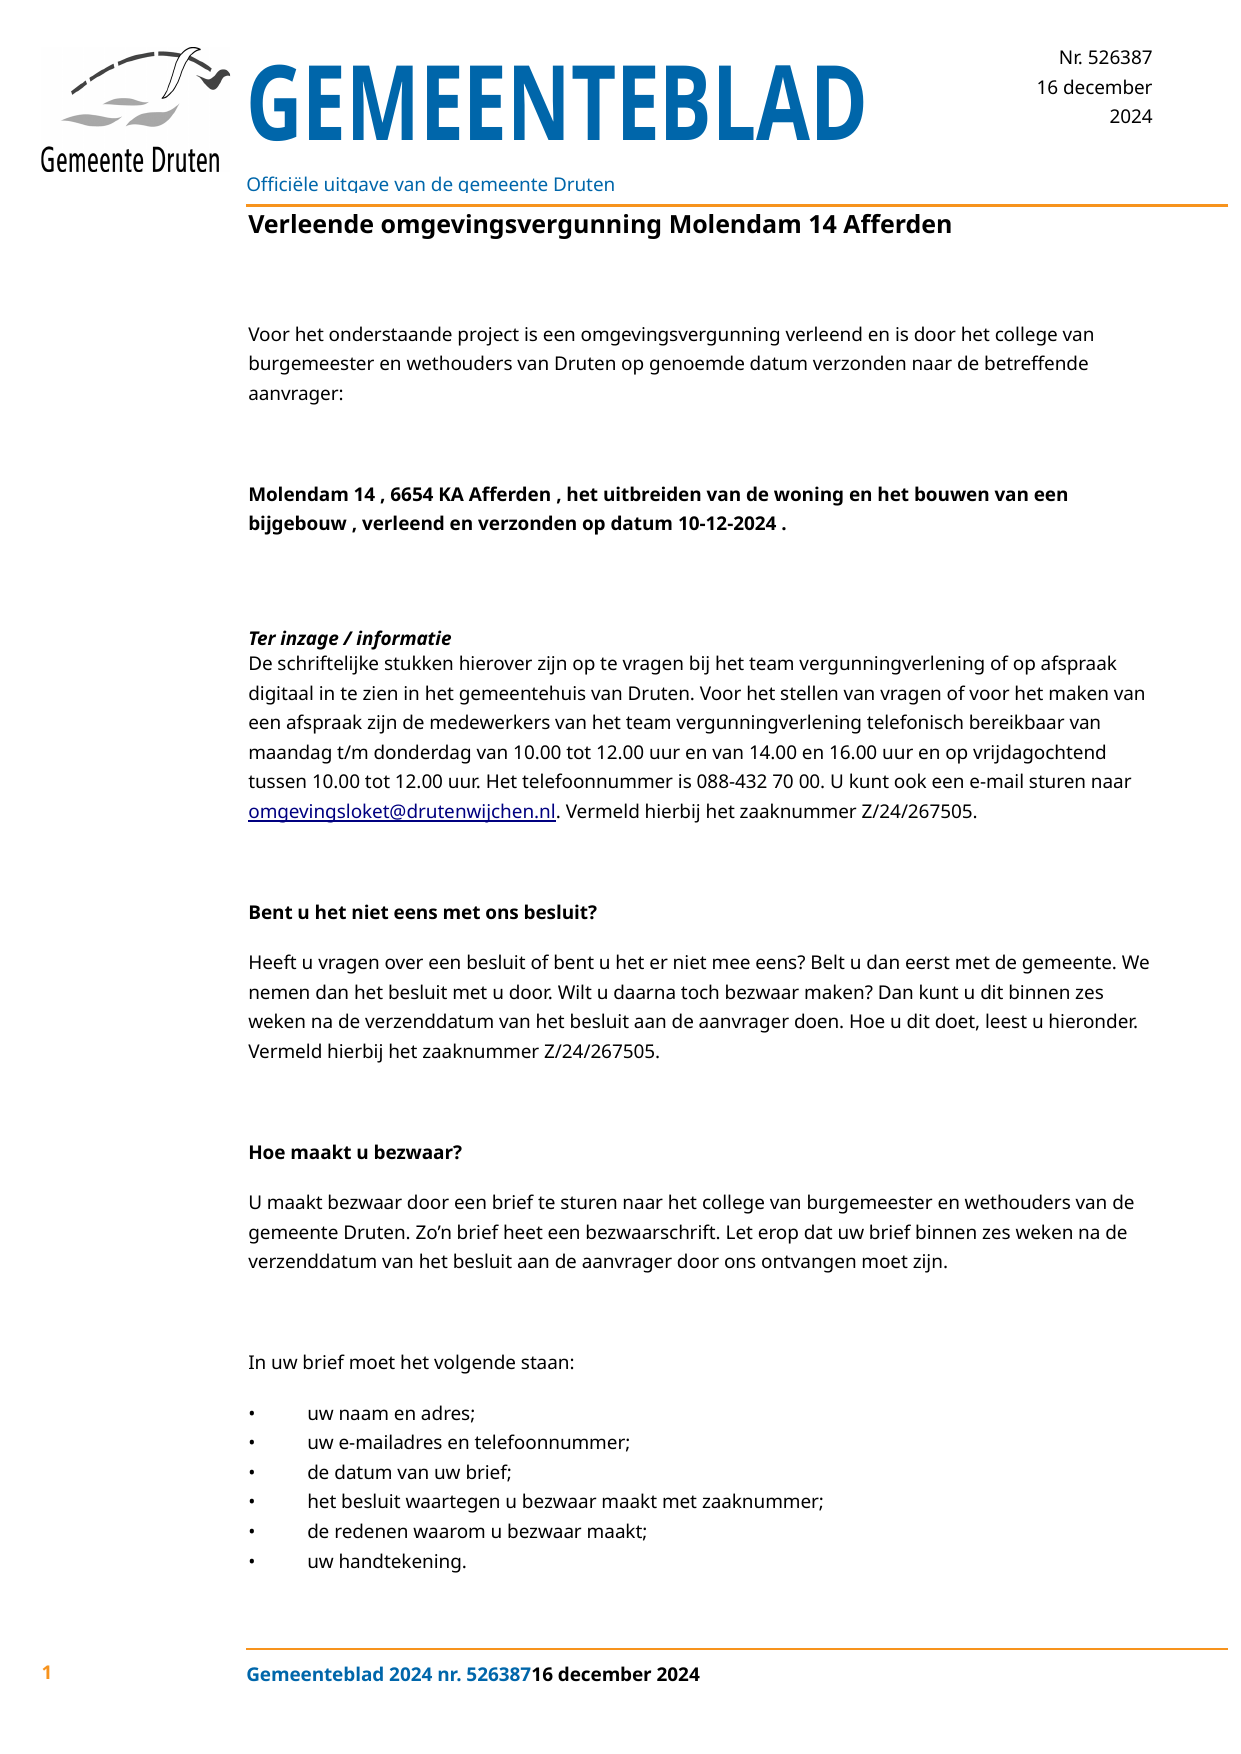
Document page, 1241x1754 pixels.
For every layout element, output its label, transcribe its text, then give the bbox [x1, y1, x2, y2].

text Ter inzage / informatie [248, 625, 1152, 650]
list de redenen waarom u bezwaar maakt; [248, 1518, 1152, 1544]
text Heeft u vragen over een besluit of bent u het er niet mee eens? Belt u dan eerst met de gemeente. We nemen dan het besluit met u door. Wilt u daarna toch bezwaar maken? Dan kunt u dit binnen zes weken na de verzenddatum van het besluit aan de aanvrager doen. Hoe u dit doet, leest u hieronder. Vermeld hierbij het zaaknummer Z/24/267505. [248, 949, 1152, 1064]
text Voor het onderstaande project is een omgevingsvergunning verleend en is door het college van burgemeester en wethouders van Druten op genoemde datum verzonden naar de betreffende aanvrager: [248, 321, 1152, 406]
list uw handtekening. [248, 1548, 1152, 1574]
text Hoe maakt u bezwaar? [248, 1139, 1152, 1165]
text De schriftelijke stukken hierover zijn op te vragen bij het team vergunningverlening of op afspraak digitaal in te zien in het gemeentehuis van Druten. Voor het stellen van vragen of voor het maken van een afspraak zijn de medewerkers van het team vergunningverlening telefonisch bereikbaar van maandag t/m donderdag van 10.00 tot 12.00 uur en van 14.00 en 16.00 uur en op vrijdagochtend tussen 10.00 tot 12.00 uur. Het telefoonnummer is 088-432 70 00. U kunt ook een e-mail sturen naar omgevingsloket@drutenwijchen.nl. Vermeld hierbij het zaaknummer Z/24/267505. [248, 650, 1152, 824]
list uw e-mailadres en telefoonnummer; [248, 1429, 1152, 1455]
list uw naam en adres; [248, 1400, 1152, 1426]
text In uw brief moet het volgende staan: [248, 1349, 1152, 1375]
text Molendam 14 , 6654 KA Afferden , het uitbreiden van de woning en het bouwen van een bijgebouw , verleend en verzonden op datum 10-12-2024 . [248, 481, 1152, 536]
list het besluit waartegen u bezwaar maakt met zaaknummer; [248, 1489, 1152, 1514]
text Bent u het niet eens met ons besluit? [248, 899, 1152, 925]
text U maakt bezwaar door een brief te sturen naar het college van burgemeester en wethouders van de gemeente Druten. Zo’n brief heet een bezwaarschrift. Let erop dat uw brief binnen zes weken na de verzenddatum van het besluit aan de aanvrager door ons ontvangen moet zijn. [248, 1189, 1152, 1274]
list de datum van uw brief; [248, 1459, 1152, 1485]
picture [41, 47, 231, 172]
text Verleende omgevingsvergunning Molendam 14 Afferden [248, 207, 1152, 241]
